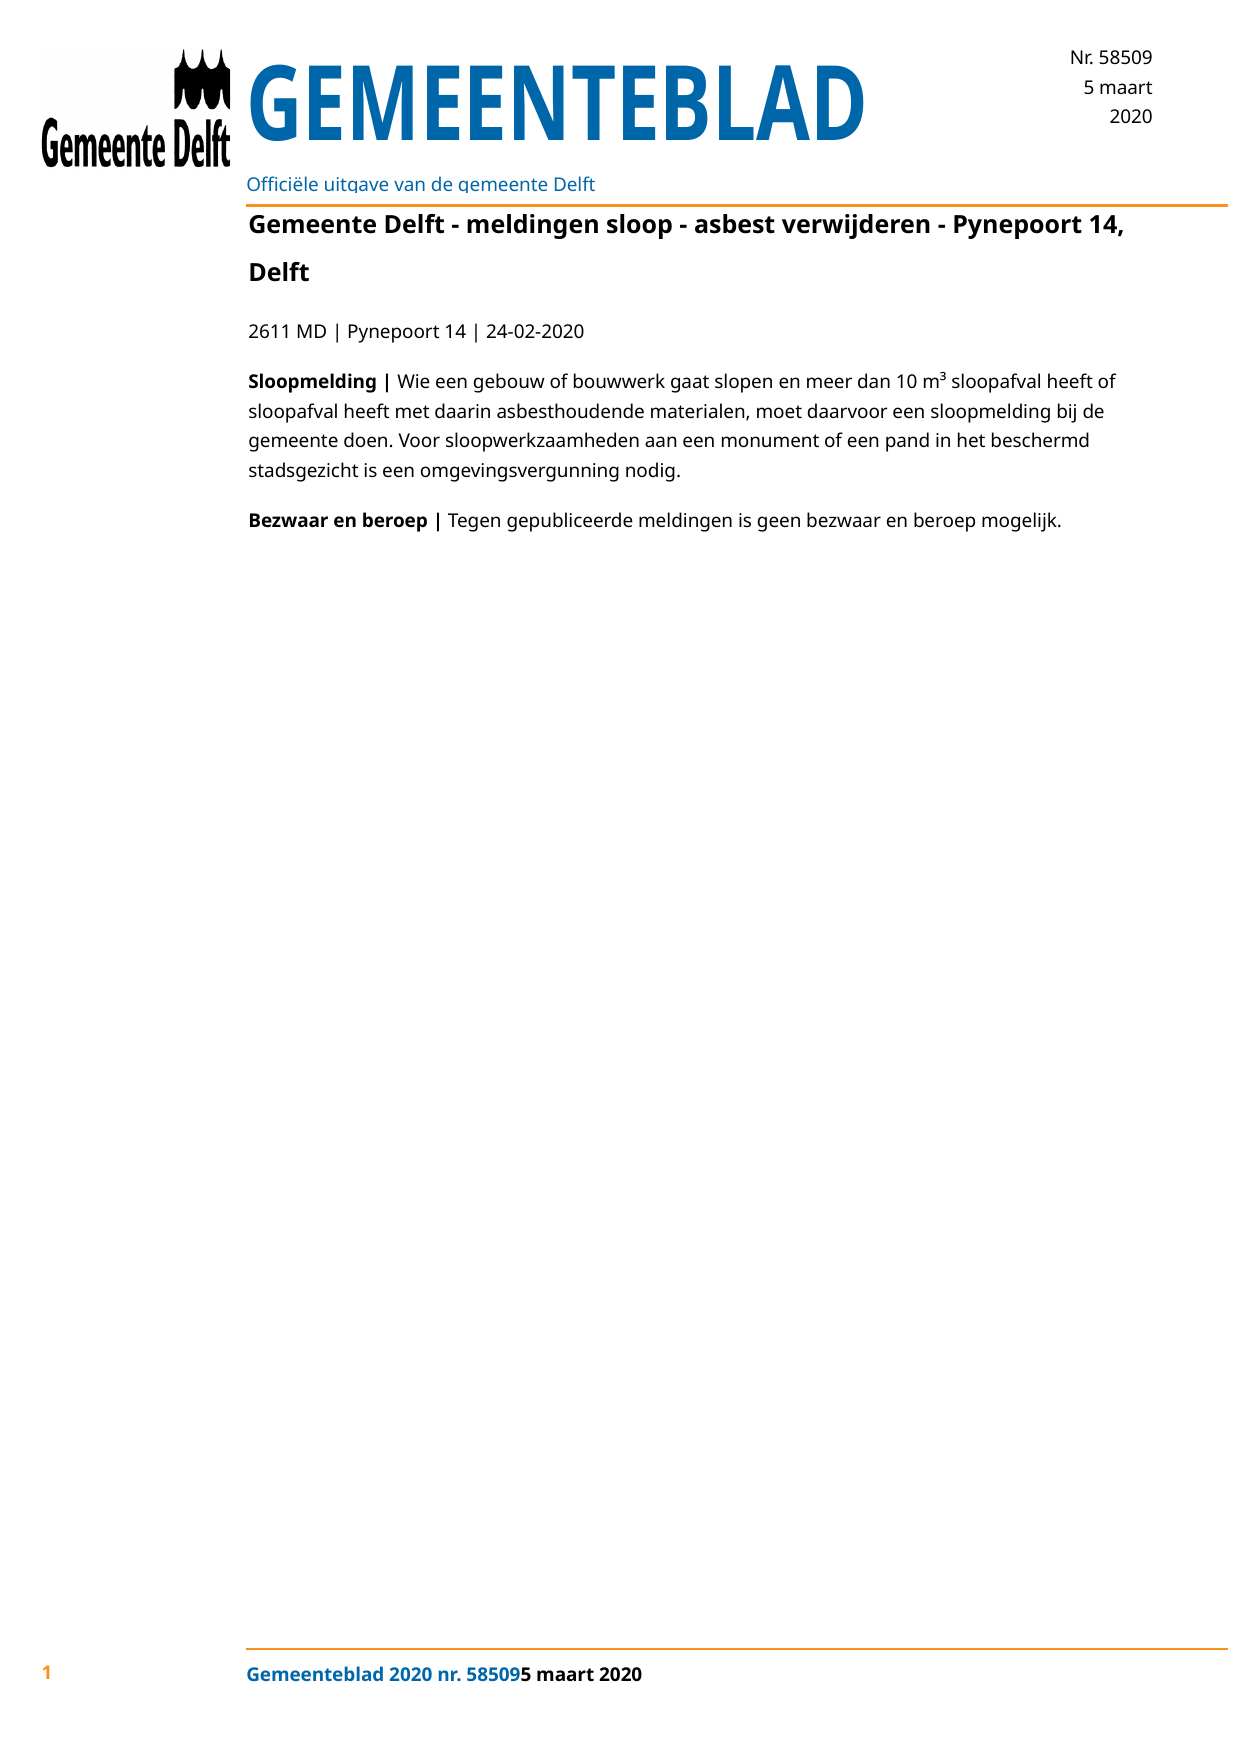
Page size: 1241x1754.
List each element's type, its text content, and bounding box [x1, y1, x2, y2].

text Bezwaar en beroep | Tegen gepubliceerde meldingen is geen bezwaar en beroep mogelijk. [248, 507, 1152, 533]
text Sloopmelding | Wie een gebouw of bouwwerk gaat slopen en meer dan 10 m³ sloopafval heeft of sloopafval heeft met daarin asbesthoudende materialen, moet daarvoor een sloopmelding bij de gemeente doen. Voor sloopwerkzaamheden aan een monument of een pand in het beschermd stadsgezicht is een omgevingsvergunning nodig. [248, 368, 1152, 483]
text 2611 MD | Pynepoort 14 | 24-02-2020 [248, 318, 1152, 344]
text Gemeente Delft - meldingen sloop - asbest verwijderen - Pynepoort 14, Delft [248, 207, 1152, 288]
picture [41, 47, 231, 172]
